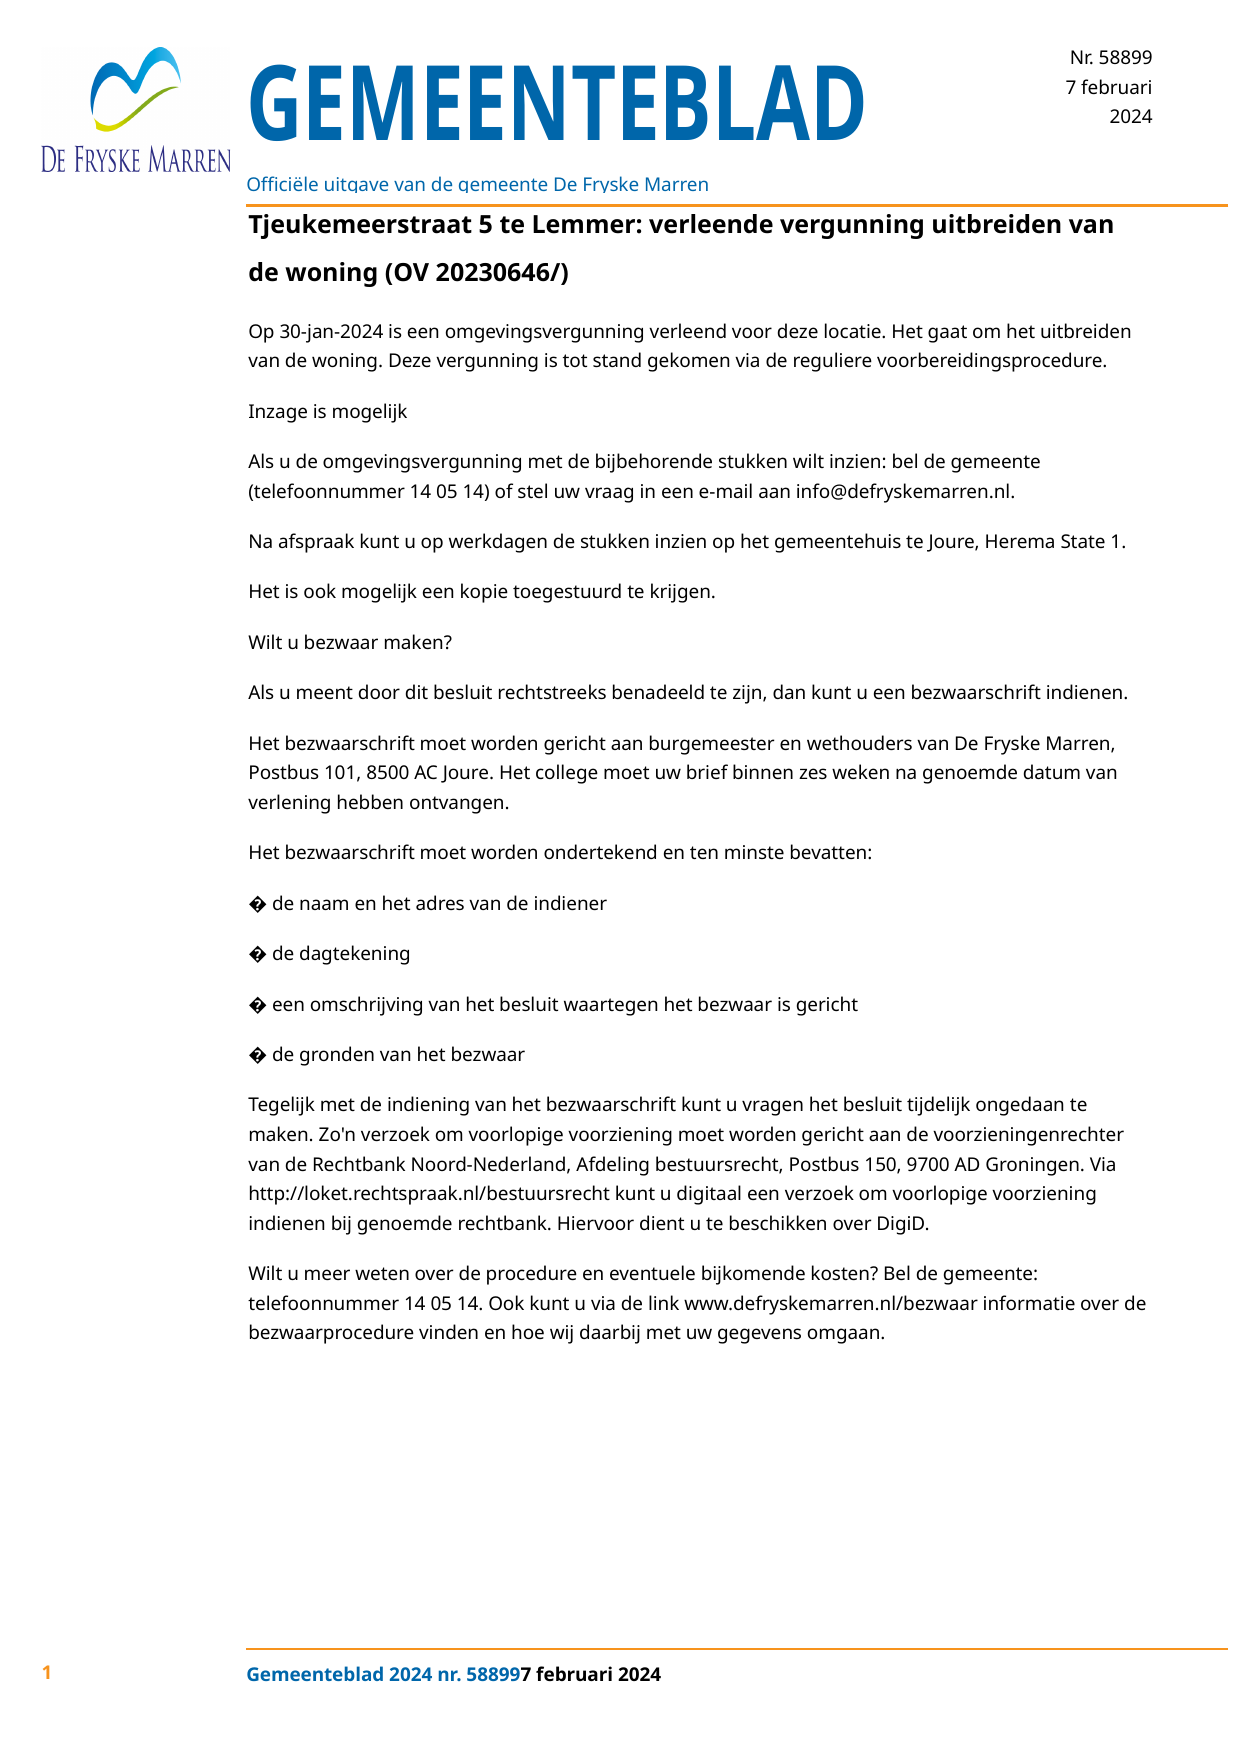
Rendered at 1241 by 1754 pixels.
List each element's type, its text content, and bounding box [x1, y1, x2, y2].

text � de dagtekening [248, 940, 1152, 966]
text Als u de omgevingsvergunning met de bijbehorende stukken wilt inzien: bel de gemeente (telefoonnummer 14 05 14) of stel uw vraag in een e-mail aan info@defryskemarren.nl. [248, 448, 1152, 504]
text � de gronden van het bezwaar [248, 1041, 1152, 1067]
picture [41, 47, 231, 172]
text Wilt u bezwaar maken? [248, 629, 1152, 655]
text Na afspraak kunt u op werkdagen de stukken inzien op het gemeentehuis te Joure, Herema State 1. [248, 528, 1152, 554]
text Inzage is mogelijk [248, 398, 1152, 424]
text Wilt u meer weten over de procedure en eventuele bijkomende kosten? Bel de gemeente: telefoonnummer 14 05 14. Ook kunt u via de link www.defryskemarren.nl/bezwaar informatie over de bezwaarprocedure vinden en hoe wij daarbij met uw gegevens omgaan. [248, 1260, 1152, 1345]
text Het bezwaarschrift moet worden gericht aan burgemeester en wethouders van De Fryske Marren, Postbus 101, 8500 AC Joure. Het college moet uw brief binnen zes weken na genoemde datum van verlening hebben ontvangen. [248, 730, 1152, 815]
text � de naam en het adres van de indiener [248, 890, 1152, 916]
text Het is ook mogelijk een kopie toegestuurd te krijgen. [248, 579, 1152, 604]
text Het bezwaarschrift moet worden ondertekend en ten minste bevatten: [248, 839, 1152, 865]
text Als u meent door dit besluit rechtstreeks benadeeld te zijn, dan kunt u een bezwaarschrift indienen. [248, 679, 1152, 705]
text Tegelijk met de indiening van het bezwaarschrift kunt u vragen het besluit tijdelijk ongedaan te maken. Zo'n verzoek om voorlopige voorziening moet worden gericht aan de voorzieningenrechter van de Rechtbank Noord-Nederland, Afdeling bestuursrecht, Postbus 150, 9700 AD Groningen. Via http://loket.rechtspraak.nl/bestuursrecht kunt u digitaal een verzoek om voorlopige voorziening indienen bij genoemde rechtbank. Hiervoor dient u te beschikken over DigiD. [248, 1092, 1152, 1236]
text � een omschrijving van het besluit waartegen het bezwaar is gericht [248, 991, 1152, 1017]
text Tjeukemeerstraat 5 te Lemmer: verleende vergunning uitbreiden van de woning (OV 20230646/) [248, 207, 1152, 288]
text Op 30-jan-2024 is een omgevingsvergunning verleend voor deze locatie. Het gaat om het uitbreiden van de woning. Deze vergunning is tot stand gekomen via de reguliere voorbereidingsprocedure. [248, 318, 1152, 373]
